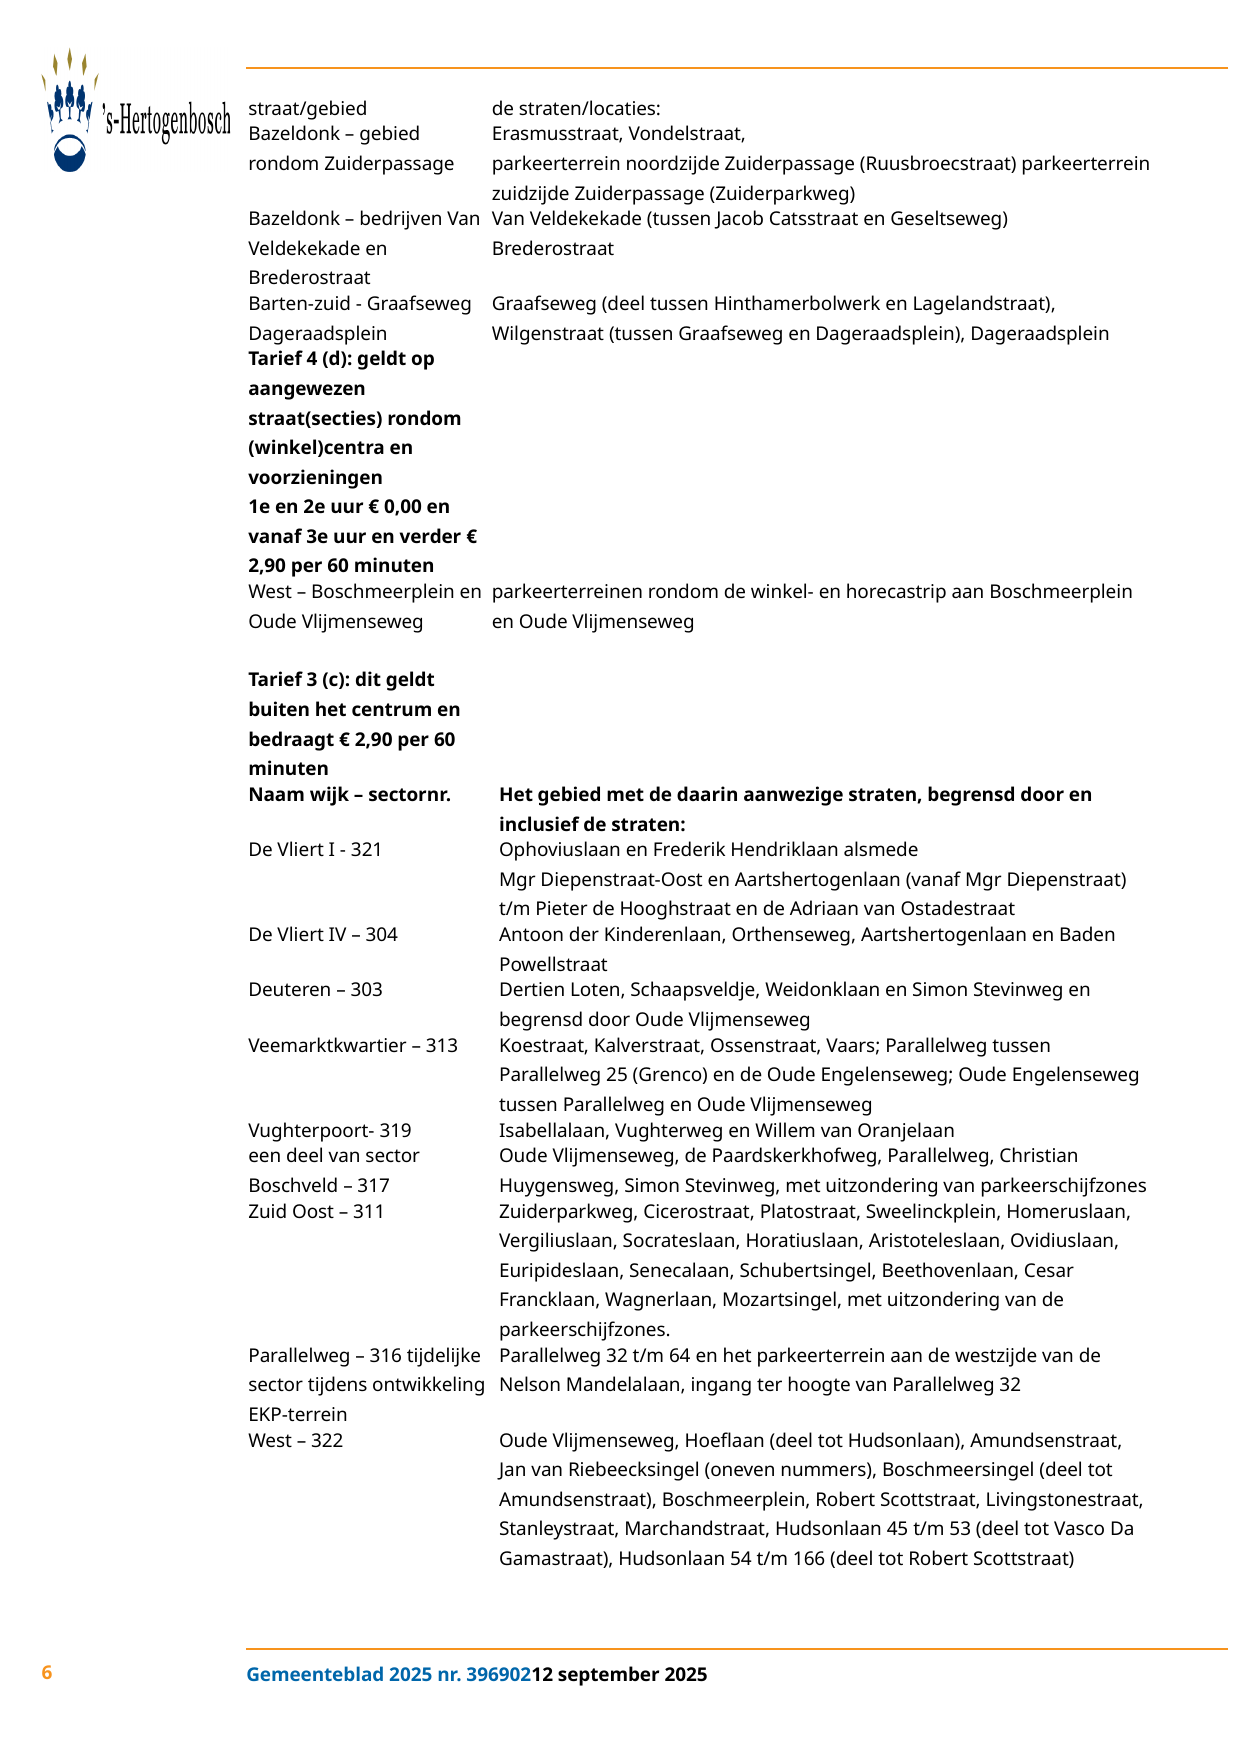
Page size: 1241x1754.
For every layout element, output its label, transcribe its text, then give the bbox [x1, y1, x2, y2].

table_cell De Vliert I - 321 [248, 836, 499, 921]
table_cell Tarief 4 (d): geldt op aangewezen straat(secties) rondom (winkel)centra en voorzieningen 1e en 2e uur € 0,00 en vanaf 3e uur en verder € 2,90 per 60 minuten [248, 346, 492, 578]
table_cell Isabellalaan, Vughterweg en Willem van Oranjelaan [499, 1117, 1152, 1143]
table_cell Barten-zuid - Graafseweg Dageraadsplein [248, 290, 492, 346]
table_cell Bazeldonk – bedrijven Van Veldekekade en Brederostraat [248, 205, 492, 290]
table_cell Koestraat, Kalverstraat, Ossenstraat, Vaars; Parallelweg tussen Parallelweg 25 (Grenco) en de Oude Engelenseweg; Oude Engelenseweg tussen Parallelweg en Oude Vlijmenseweg [499, 1032, 1152, 1117]
table_cell Dertien Loten, Schaapsveldje, Weidonklaan en Simon Stevinweg en begrensd door Oude Vlijmenseweg [499, 977, 1152, 1032]
table_cell Oude Vlijmenseweg, de Paardskerkhofweg, Parallelweg, Christian Huygensweg, Simon Stevinweg, met uitzondering van parkeerschijfzones [499, 1143, 1152, 1198]
table_cell West – 322 [248, 1427, 499, 1571]
table_cell Bazeldonk – gebied rondom Zuiderpassage [248, 121, 492, 205]
table_cell Deuteren – 303 [248, 977, 499, 1032]
table_cell een deel van sector Boschveld – 317 [248, 1143, 499, 1198]
table_cell Zuiderparkweg, Cicerostraat, Platostraat, Sweelinckplein, Homeruslaan, Vergiliuslaan, Socrateslaan, Horatiuslaan, Aristoteleslaan, Ovidiuslaan, Euripideslaan, Senecalaan, Schubertsingel, Beethovenlaan, Cesar Francklaan, Wagnerlaan, Mozartsingel, met uitzondering van de parkeerschijfzones. [499, 1198, 1152, 1342]
table_cell Ophoviuslaan en Frederik Hendriklaan alsmede Mgr Diepenstraat-Oost en Aartshertogenlaan (vanaf Mgr Diepenstraat) t/m Pieter de Hooghstraat en de Adriaan van Ostadestraat [499, 836, 1152, 921]
table_cell Van Veldekekade (tussen Jacob Catsstraat en Geseltseweg) Brederostraat [492, 205, 1152, 290]
table_cell straat/gebied [248, 95, 492, 121]
table_cell Oude Vlijmenseweg, Hoeflaan (deel tot Hudsonlaan), Amundsenstraat, Jan van Riebeecksingel (oneven nummers), Boschmeersingel (deel tot Amundsenstraat), Boschmeerplein, Robert Scottstraat, Livingstonestraat, Stanleystraat, Marchandstraat, Hudsonlaan 45 t/m 53 (deel tot Vasco Da Gamastraat), Hudsonlaan 54 t/m 166 (deel tot Robert Scottstraat) [499, 1427, 1152, 1571]
table_cell Erasmusstraat, Vondelstraat, parkeerterrein noordzijde Zuiderpassage (Ruusbroecstraat) parkeerterrein zuidzijde Zuiderpassage (Zuiderparkweg) [492, 121, 1152, 205]
table_cell parkeerterreinen rondom de winkel- en horecastrip aan Boschmeerplein en Oude Vlijmenseweg [492, 579, 1152, 634]
table_cell West – Boschmeerplein en Oude Vlijmenseweg [248, 579, 492, 634]
table_cell Antoon der Kinderenlaan, Orthenseweg, Aartshertogenlaan en Baden Powellstraat [499, 921, 1152, 977]
table_cell De Vliert IV – 304 [248, 921, 499, 977]
table_cell de straten/locaties: [492, 95, 1152, 121]
table_header Tarief 3 (c): dit geldt buiten het centrum en bedraagt € 2,90 per 60 minuten [248, 667, 499, 781]
table_cell Parallelweg – 316 tijdelijke sector tijdens ontwikkeling EKP-terrein [248, 1342, 499, 1427]
table_cell Het gebied met de daarin aanwezige straten, begrensd door en inclusief de straten: [499, 781, 1152, 836]
table_cell Graafseweg (deel tussen Hinthamerbolwerk en Lagelandstraat), Wilgenstraat (tussen Graafseweg en Dageraadsplein), Dageraadsplein [492, 290, 1152, 346]
table_cell Zuid Oost – 311 [248, 1198, 499, 1342]
table_cell Parallelweg 32 t/m 64 en het parkeerterrein aan de westzijde van de Nelson Mandelalaan, ingang ter hoogte van Parallelweg 32 [499, 1342, 1152, 1427]
table_cell Vughterpoort- 319 [248, 1117, 499, 1143]
table_cell Veemarktkwartier – 313 [248, 1032, 499, 1117]
table_cell Naam wijk – sectornr. [248, 781, 499, 836]
picture [41, 47, 231, 172]
